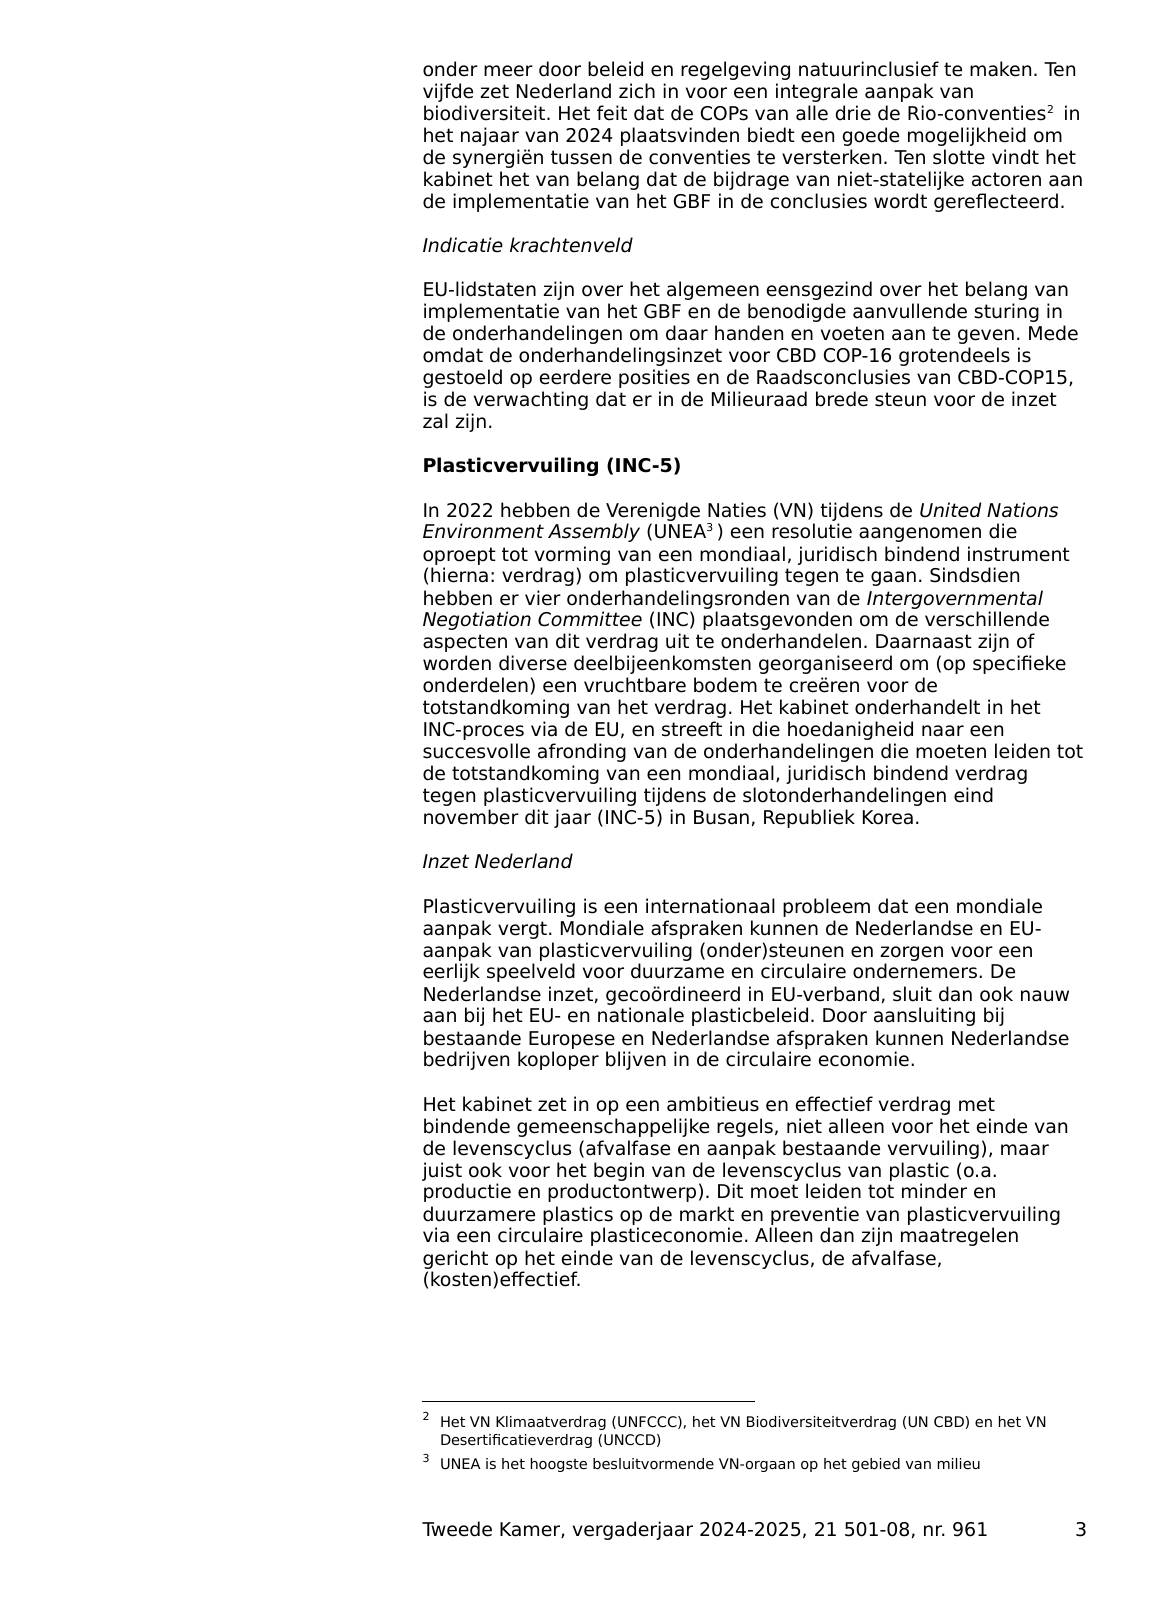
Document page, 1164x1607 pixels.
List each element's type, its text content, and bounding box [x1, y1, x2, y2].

text EU-lidstaten zijn over het algemeen eensgezind over het belang van implementatie van het GBF en de benodigde aanvullende sturing in de onderhandelingen om daar handen en voeten aan te geven. Mede omdat de onderhandelingsinzet voor CBD COP-16 grotendeels is gestoeld op eerdere posities en de Raadsconclusies van CBD-COP15, is de verwachting dat er in de Milieuraad brede steun voor de inzet zal zijn. [422, 279, 1087, 433]
text Het kabinet zet in op een ambitieus en effectief verdrag met bindende gemeenschappelijke regels, niet alleen voor het einde van de levenscyclus (afvalfase en aanpak bestaande vervuiling), maar juist ook voor het begin van de levenscyclus van plastic (o.a. productie en productontwerp). Dit moet leiden tot minder en duurzamere plastics op de markt en preventie van plasticvervuiling via een circulaire plasticeconomie. Alleen dan zijn maatregelen gericht op het einde van de levenscyclus, de afvalfase, (kosten)effectief. [422, 1093, 1087, 1291]
subtitle Inzet Nederland [422, 851, 1087, 873]
subtitle Indicatie krachtenveld [422, 235, 1087, 257]
text UNEA is het hoogste besluitvormende VN-orgaan op het gebied van milieu [422, 1452, 1087, 1474]
subtitle Plasticvervuiling (INC-5) [422, 455, 1087, 477]
text Plasticvervuiling is een internationaal probleem dat een mondiale aanpak vergt. Mondiale afspraken kunnen de Nederlandse en EU-aanpak van plasticvervuiling (onder)steunen en zorgen voor een eerlijk speelveld voor duurzame en circulaire ondernemers. De Nederlandse inzet, gecoördineerd in EU-verband, sluit dan ook nauw aan bij het EU- en nationale plasticbeleid. Door aansluiting bij bestaande Europese en Nederlandse afspraken kunnen Nederlandse bedrijven koploper blijven in de circulaire economie. [422, 896, 1087, 1071]
text onder meer door beleid en regelgeving natuurinclusief te maken. Ten vijfde zet Nederland zich in voor een integrale aanpak van biodiversiteit. Het feit dat de COPs van alle drie de Rio-conventies in het najaar van 2024 plaatsvinden biedt een goede mogelijkheid om de synergiën tussen de conventies te versterken. Ten slotte vindt het kabinet het van belang dat de bijdrage van niet-statelijke actoren aan de implementatie van het GBF in de conclusies wordt gereflecteerd. [422, 59, 1087, 213]
text In 2022 hebben de Verenigde Naties (VN) tijdens de United Nations Environment Assembly (UNEA) een resolutie aangenomen die oproept tot vorming van een mondiaal, juridisch bindend instrument (hierna: verdrag) om plasticvervuiling tegen te gaan. Sindsdien hebben er vier onderhandelingsronden van de Intergovernmental Negotiation Committee (INC) plaatsgevonden om de verschillende aspecten van dit verdrag uit te onderhandelen. Daarnaast zijn of worden diverse deelbijeenkomsten georganiseerd om (op specifieke onderdelen) een vruchtbare bodem te creëren voor de totstandkoming van het verdrag. Het kabinet onderhandelt in het INC-proces via de EU, en streeft in die hoedanigheid naar een succesvolle afronding van de onderhandelingen die moeten leiden tot de totstandkoming van een mondiaal, juridisch bindend verdrag tegen plasticvervuiling tijdens de slotonderhandelingen eind november dit jaar (INC-5) in Busan, Republiek Korea. [422, 499, 1087, 829]
text Het VN Klimaatverdrag (UNFCCC), het VN Biodiversiteitverdrag (UN CBD) en het VN Desertificatieverdrag (UNCCD) [422, 1410, 1087, 1449]
